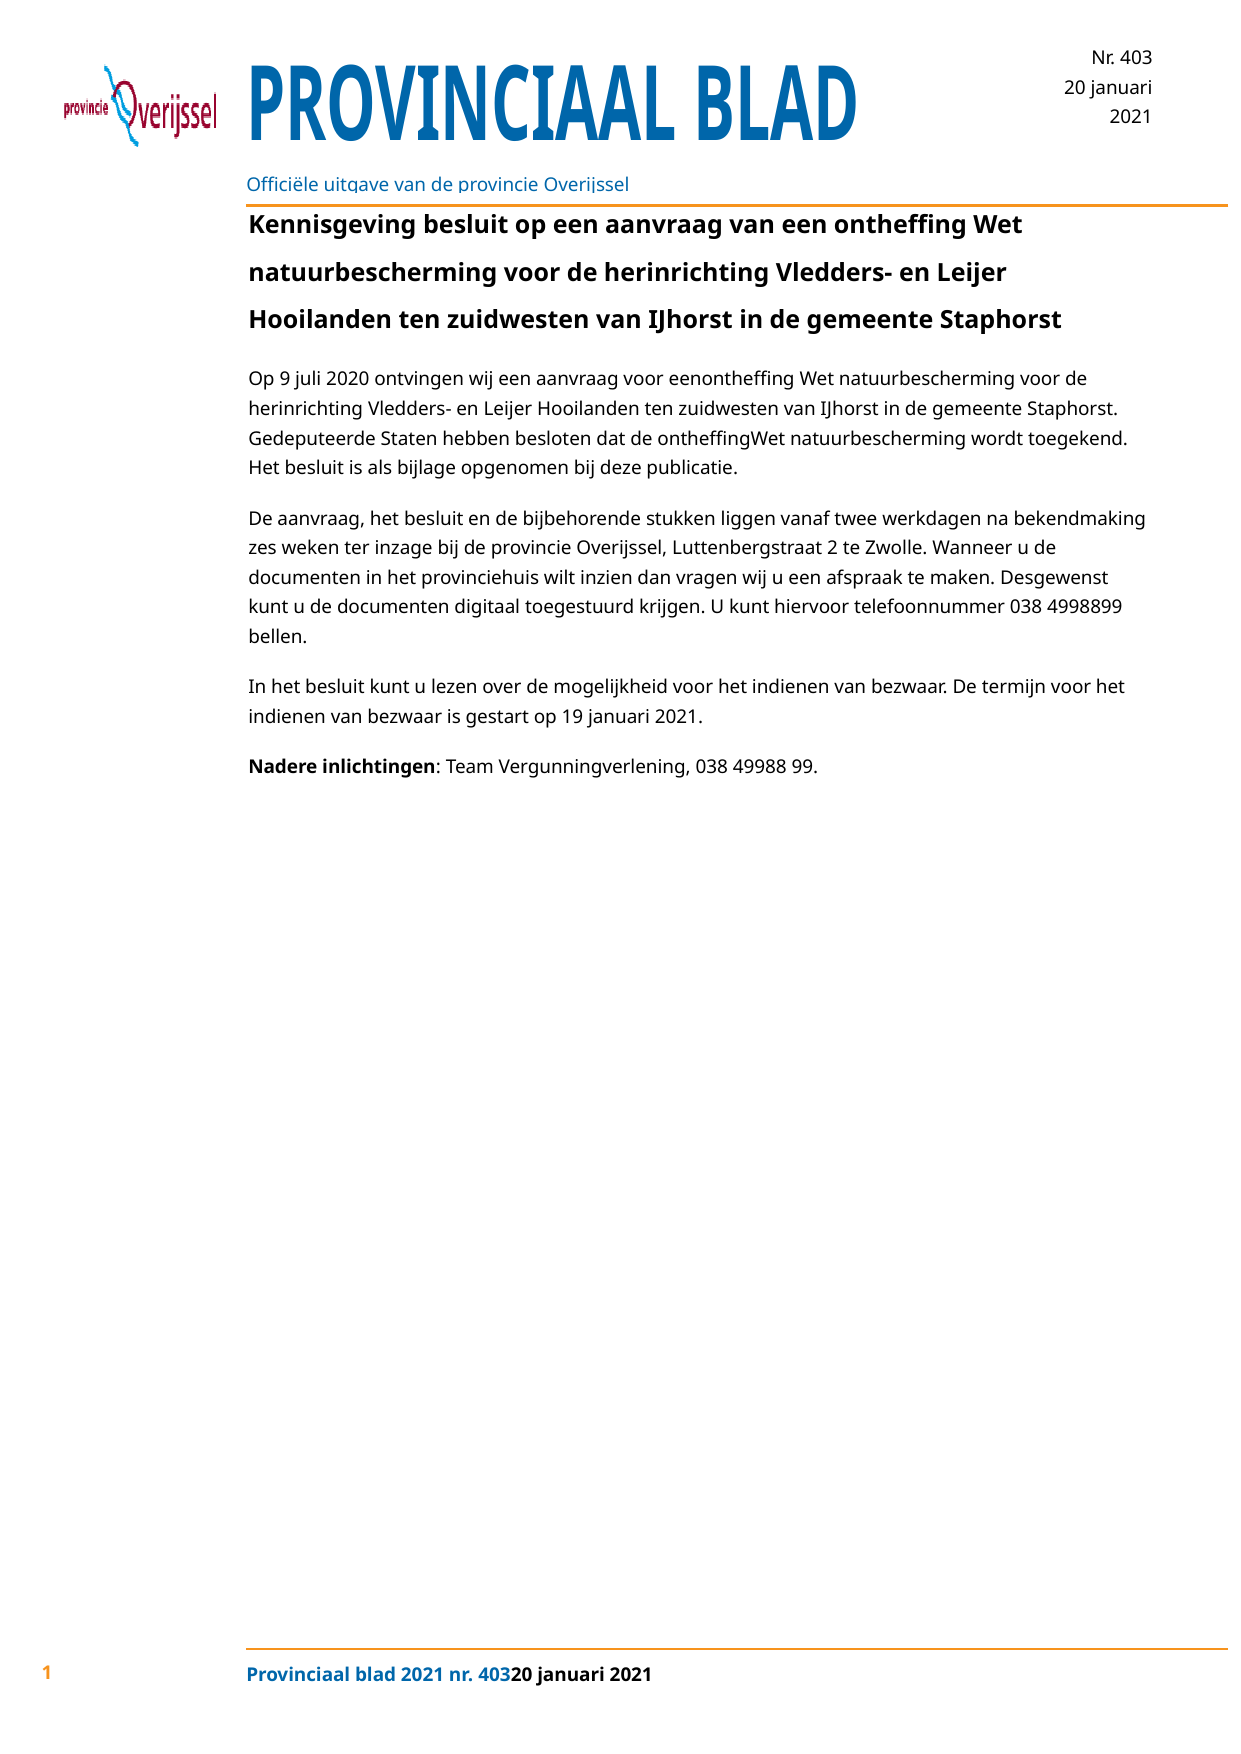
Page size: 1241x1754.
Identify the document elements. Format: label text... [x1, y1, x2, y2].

text Kennisgeving besluit op een aanvraag van een ontheffing Wet natuurbescherming voor de herinrichting Vledders- en Leijer Hooilanden ten zuidwesten van IJhorst in de gemeente Staphorst [248, 207, 1152, 336]
text Nadere inlichtingen: Team Vergunningverlening, 038 49988 99. [248, 753, 1152, 779]
text De aanvraag, het besluit en de bijbehorende stukken liggen vanaf twee werkdagen na bekendmaking zes weken ter inzage bij de provincie Overijssel, Luttenbergstraat 2 te Zwolle. Wanneer u de documenten in het provinciehuis wilt inzien dan vragen wij u een afspraak te maken. Desgewenst kunt u de documenten digitaal toegestuurd krijgen. U kunt hiervoor telefoonnummer 038 4998899 bellen. [248, 505, 1152, 649]
text In het besluit kunt u lezen over de mogelijkheid voor het indienen van bezwaar. De termijn voor het indienen van bezwaar is gestart op 19 januari 2021. [248, 673, 1152, 729]
picture [41, 47, 231, 172]
text Op 9 juli 2020 ontvingen wij een aanvraag voor eenontheffing Wet natuurbescherming voor de herinrichting Vledders- en Leijer Hooilanden ten zuidwesten van IJhorst in de gemeente Staphorst. Gedeputeerde Staten hebben besloten dat de ontheffingWet natuurbescherming wordt toegekend. Het besluit is als bijlage opgenomen bij deze publicatie. [248, 366, 1152, 480]
